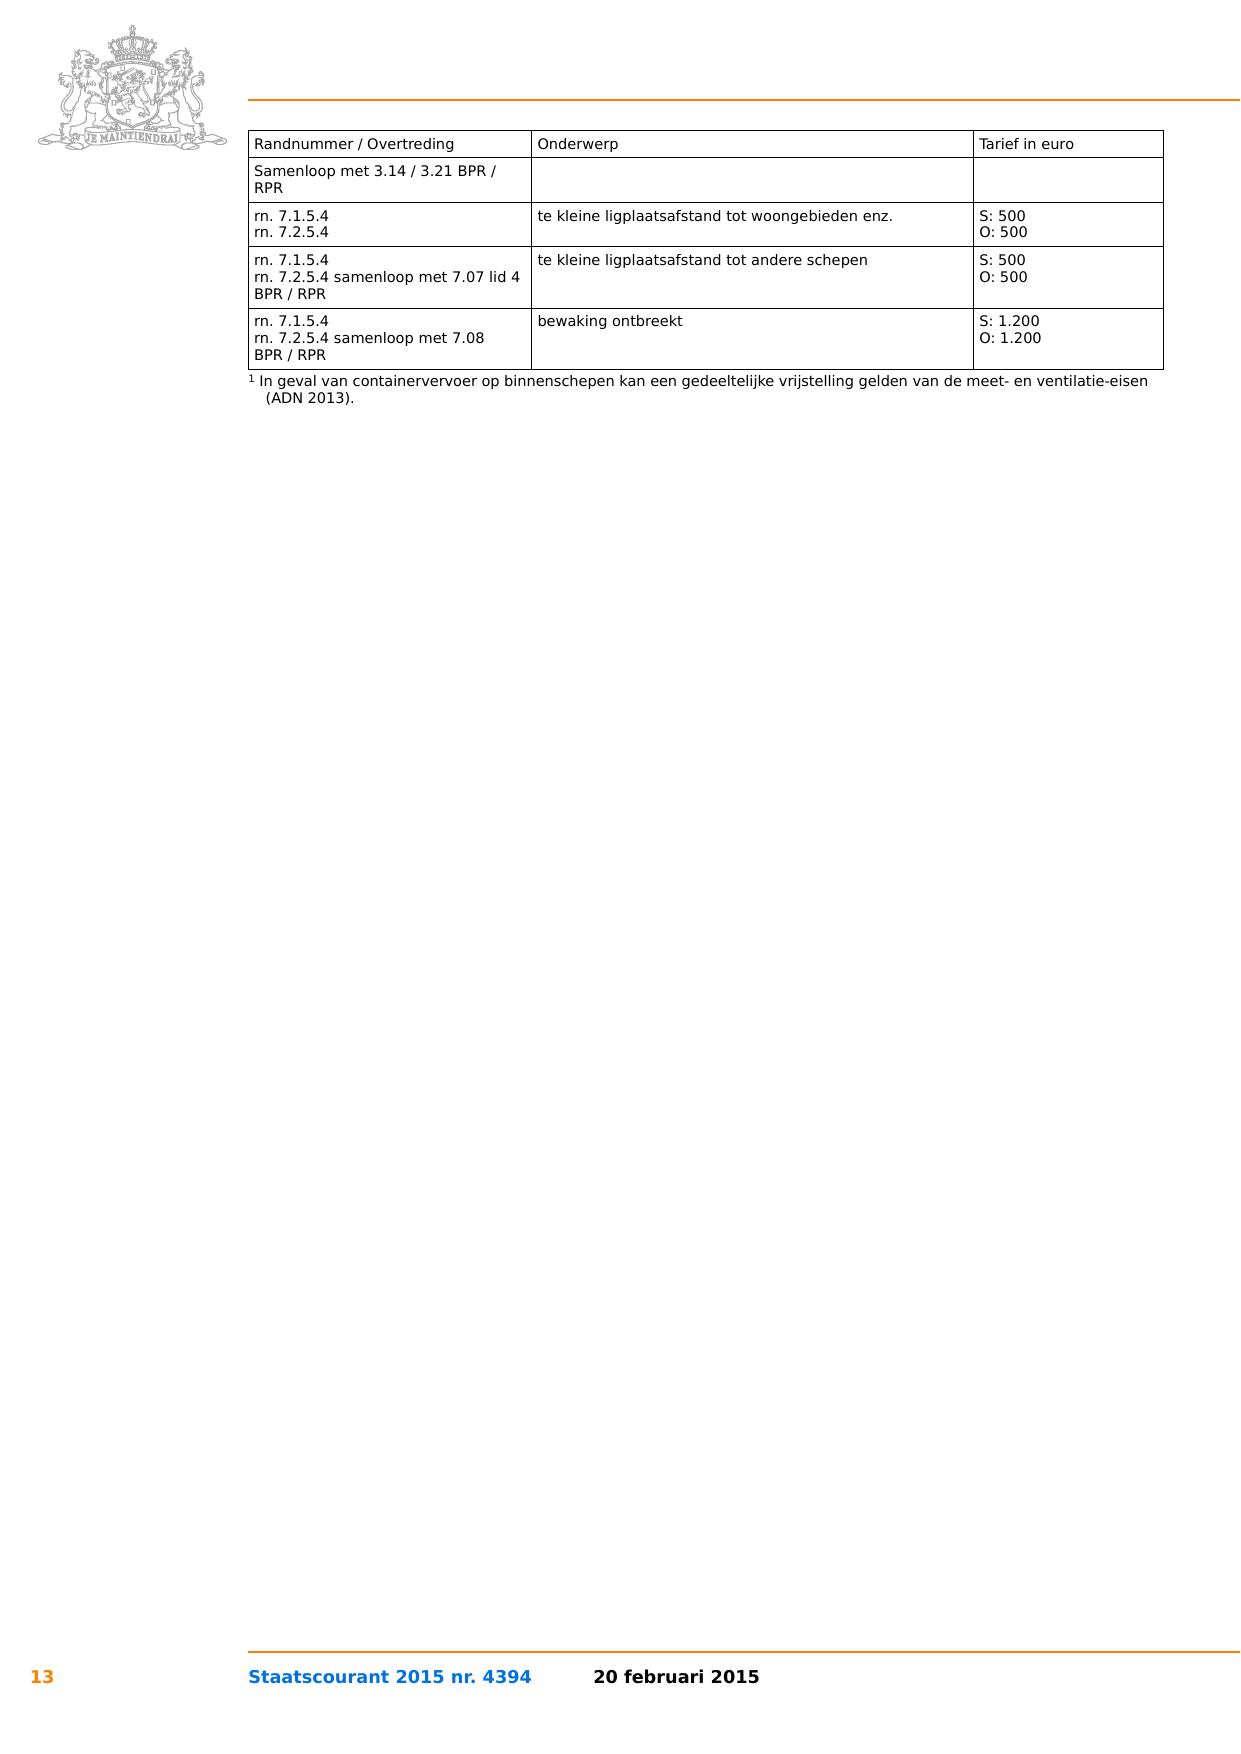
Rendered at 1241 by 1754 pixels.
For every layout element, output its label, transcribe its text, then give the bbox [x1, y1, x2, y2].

table_cell te kleine ligplaatsafstand tot andere schepen [532, 247, 973, 307]
table_cell [532, 158, 973, 202]
table_header Onderwerp [532, 131, 973, 157]
table_cell Samenloop met 3.14 / 3.21 BPR / RPR [249, 158, 531, 202]
table_cell rn. 7.1.5.4 rn. 7.2.5.4 [249, 203, 531, 246]
table_cell 1 In geval van containervervoer op binnenschepen kan een gedeeltelijke vrijstelling gelden van de meet- en ventilatie-eisen (ADN 2013). [248, 370, 1163, 406]
table_cell rn. 7.1.5.4 rn. 7.2.5.4 samenloop met 7.08 BPR / RPR [249, 309, 531, 369]
table_header Randnummer / Overtreding [249, 131, 531, 157]
table_cell S: 500 O: 500 [974, 247, 1163, 307]
table_cell rn. 7.1.5.4 rn. 7.2.5.4 samenloop met 7.07 lid 4 BPR / RPR [249, 247, 531, 307]
table_cell [974, 158, 1163, 202]
table_cell S: 1.200 O: 1.200 [974, 309, 1163, 369]
table_cell bewaking ontbreekt [532, 309, 973, 369]
table_cell S: 500 O: 500 [974, 203, 1163, 246]
table_header Tarief in euro [974, 131, 1163, 157]
table_cell te kleine ligplaatsafstand tot woongebieden enz. [532, 203, 973, 246]
picture [38, 25, 227, 150]
